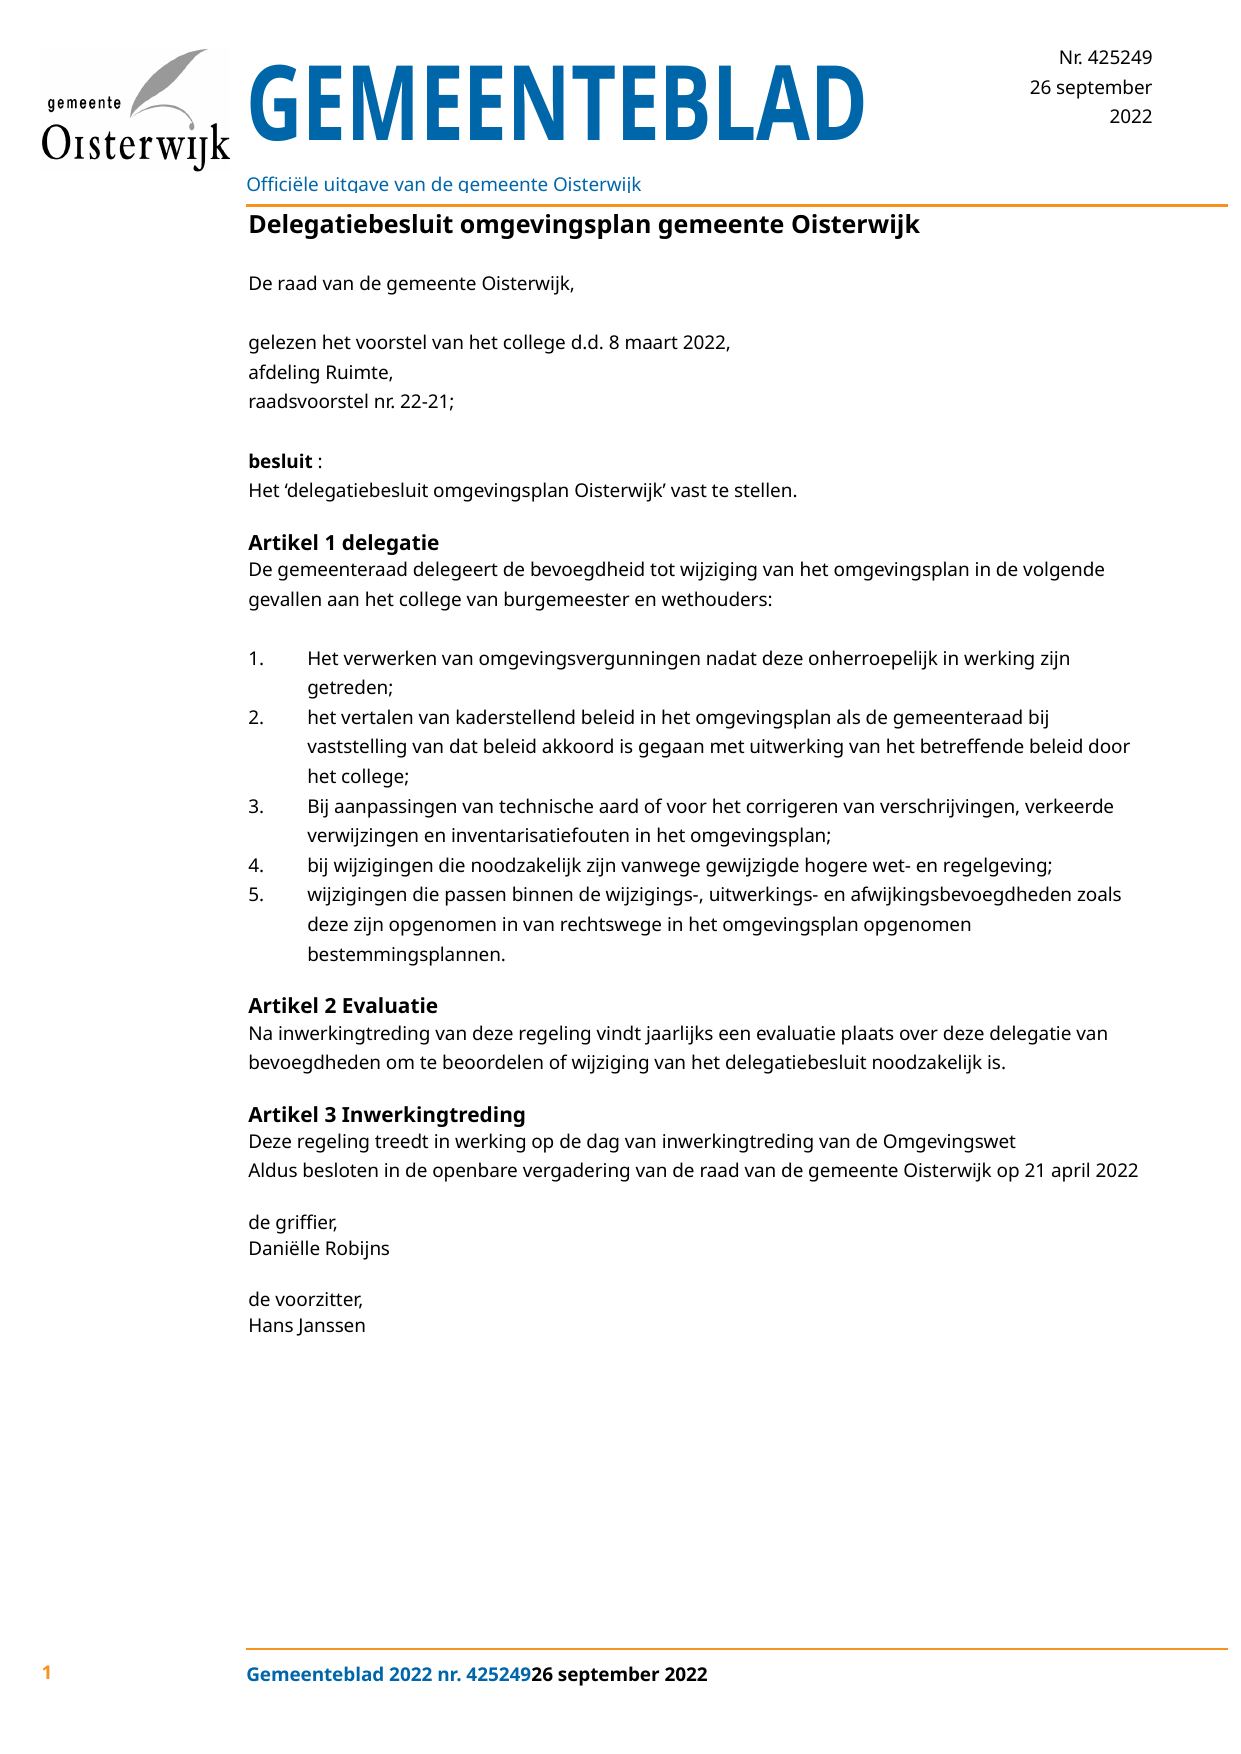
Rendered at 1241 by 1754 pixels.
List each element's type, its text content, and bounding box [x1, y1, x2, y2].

list Bij aanpassingen van technische aard of voor het corrigeren van verschrijvingen, verkeerde verwijzingen en inventarisatiefouten in het omgevingsplan; [248, 793, 1152, 848]
text Deze regeling treedt in werking op de dag van inwerkingtreding van de Omgevingswet [248, 1128, 1152, 1154]
list Het verwerken van omgevingsvergunningen nadat deze onherroepelijk in werking zijn getreden; [248, 645, 1152, 700]
text de voorzitter, [248, 1286, 1152, 1312]
text Artikel 1 delegatie [248, 528, 1152, 556]
text Delegatiebesluit omgevingsplan gemeente Oisterwijk [248, 207, 1152, 241]
text Aldus besloten in de openbare vergadering van de raad van de gemeente Oisterwijk op 21 april 2022 [248, 1158, 1152, 1183]
text afdeling Ruimte, [248, 359, 1152, 385]
text raadsvoorstel nr. 22-21; [248, 389, 1152, 414]
text Het ‘delegatiebesluit omgevingsplan Oisterwijk’ vast te stellen. [248, 477, 1152, 503]
text De gemeenteraad delegeert de bevoegdheid tot wijziging van het omgevingsplan in de volgende gevallen aan het college van burgemeester en wethouders: [248, 556, 1152, 612]
text gelezen het voorstel van het college d.d. 8 maart 2022, [248, 329, 1152, 355]
list wijzigingen die passen binnen de wijzigings-, uitwerkings- en afwijkingsbevoegdheden zoals deze zijn opgenomen in van rechtswege in het omgevingsplan opgenomen bestemmingsplannen. [248, 882, 1152, 967]
text besluit : [248, 448, 1152, 473]
list bij wijzigingen die noodzakelijk zijn vanwege gewijzigde hogere wet- en regelgeving; [248, 852, 1152, 878]
text Na inwerkingtreding van deze regeling vindt jaarlijks een evaluatie plaats over deze delegatie van bevoegdheden om te beoordelen of wijziging van het delegatiebesluit noodzakelijk is. [248, 1020, 1152, 1075]
text de griffier, [248, 1209, 1152, 1235]
text Artikel 3 Inwerkingtreding [248, 1100, 1152, 1128]
text Artikel 2 Evaluatie [248, 991, 1152, 1020]
picture [41, 47, 231, 172]
text De raad van de gemeente Oisterwijk, [248, 270, 1152, 296]
text Daniëlle Robijns [248, 1235, 1152, 1261]
list het vertalen van kaderstellend beleid in het omgevingsplan als de gemeenteraad bij vaststelling van dat beleid akkoord is gegaan met uitwerking van het betreffende beleid door het college; [248, 704, 1152, 789]
text Hans Janssen [248, 1312, 1152, 1338]
